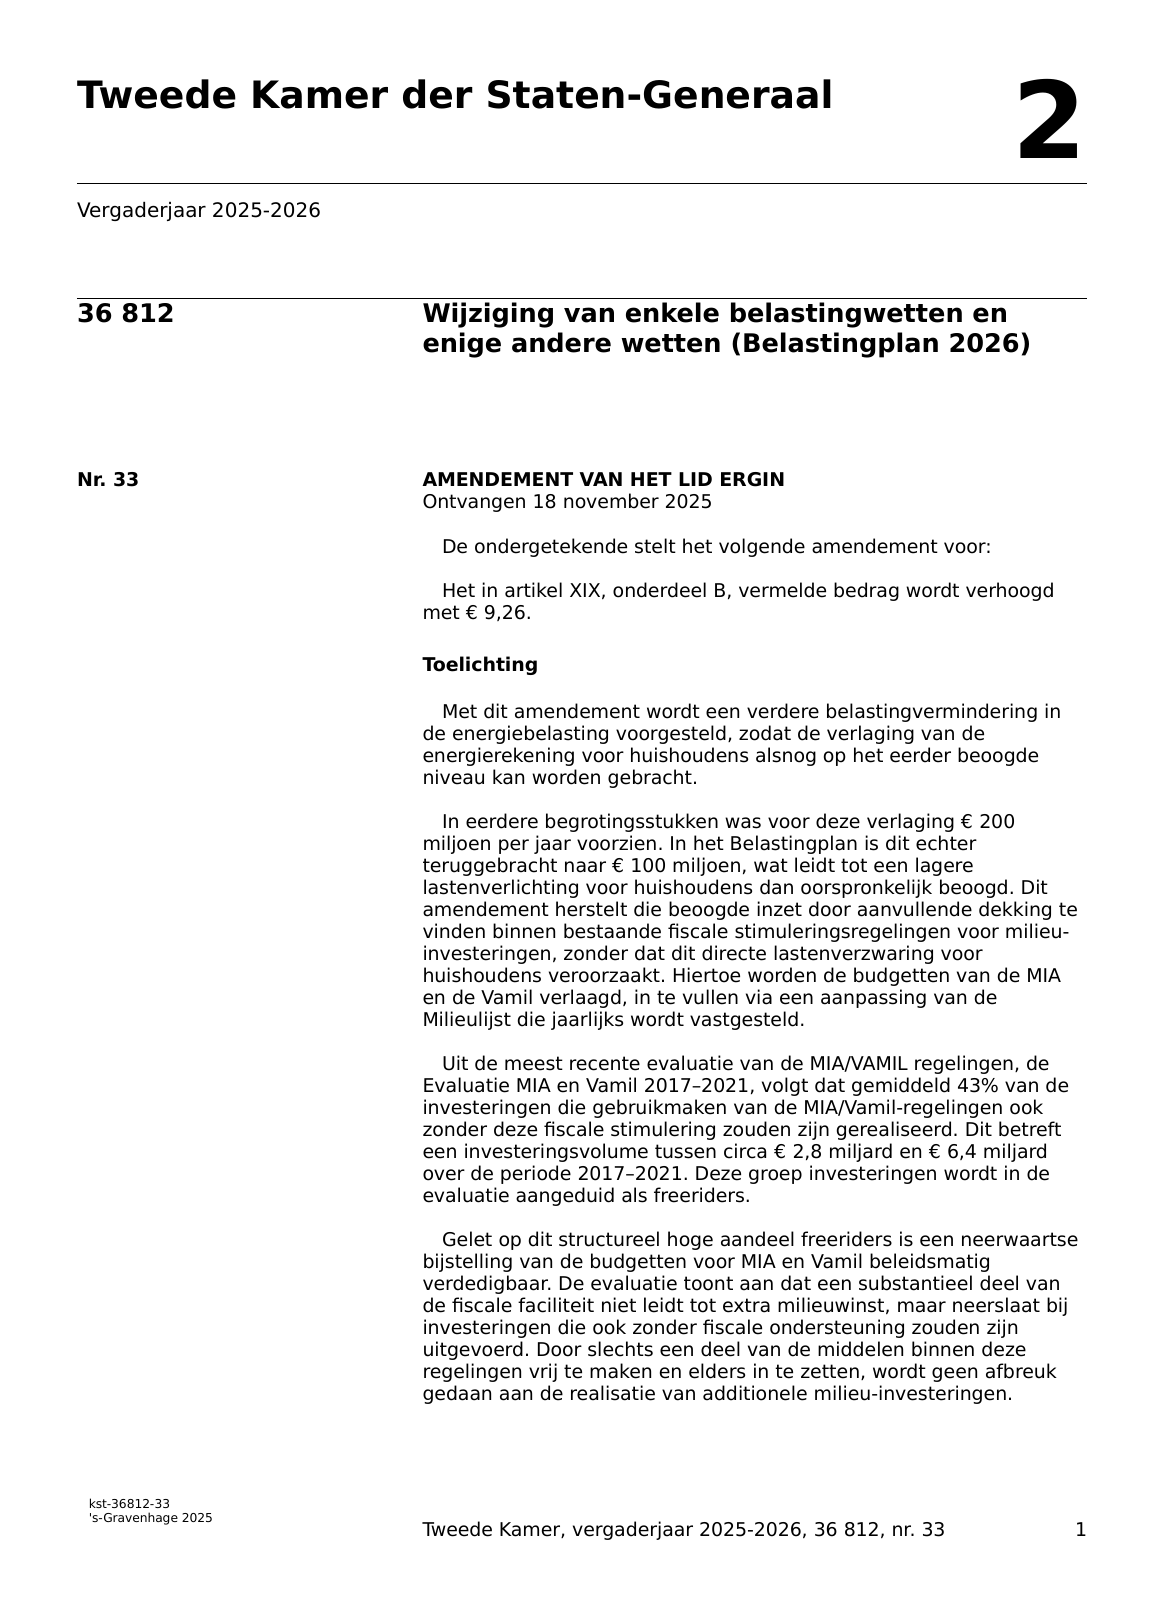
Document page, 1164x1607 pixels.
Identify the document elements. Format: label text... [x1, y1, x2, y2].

text Ontvangen 18 november 2025 [422, 491, 1087, 513]
table_header Tweede Kamer der Staten-Generaal [77, 59, 886, 183]
subtitle Nr. 33 AMENDEMENT VAN HET LID ERGIN [77, 469, 1087, 491]
table_header 2 [886, 59, 1087, 183]
text Met dit amendement wordt een verdere belastingvermindering in de energiebelasting voorgesteld, zodat de verlaging van de energierekening voor huishoudens alsnog op het eerder beoogde niveau kan worden gebracht. [422, 701, 1087, 788]
text In eerdere begrotingsstukken was voor deze verlaging € 200 miljoen per jaar voorzien. In het Belastingplan is dit echter teruggebracht naar € 100 miljoen, wat leidt tot een lagere lastenverlichting voor huishoudens dan oorspronkelijk beoogd. Dit amendement herstelt die beoogde inzet door aanvullende dekking te vinden binnen bestaande fiscale stimuleringsregelingen voor milieu-investeringen, zonder dat dit directe lastenverzwaring voor huishoudens veroorzaakt. Hiertoe worden de budgetten van de MIA en de Vamil verlaagd, in te vullen via een aanpassing van de Milieulijst die jaarlijks wordt vastgesteld. [422, 811, 1087, 1031]
text kst-36812-33 [88, 1497, 323, 1511]
text Het in artikel XIX, onderdeel B, vermelde bedrag wordt verhoogd met € 9,26. [422, 580, 1087, 624]
text Uit de meest recente evaluatie van de MIA/VAMIL regelingen, de Evaluatie MIA en Vamil 2017–2021, volgt dat gemiddeld 43% van de investeringen die gebruikmaken van de MIA/Vamil-regelingen ook zonder deze fiscale stimulering zouden zijn gerealiseerd. Dit betreft een investeringsvolume tussen circa € 2,8 miljard en € 6,4 miljard over de periode 2017–2021. Deze groep investeringen wordt in de evaluatie aangeduid als freeriders. [422, 1053, 1087, 1207]
subtitle 36 812 Wijziging van enkele belastingwetten en enige andere wetten (Belastingplan 2026) [77, 299, 1087, 358]
text Gelet op dit structureel hoge aandeel freeriders is een neerwaartse bijstelling van de budgetten voor MIA en Vamil beleidsmatig verdedigbaar. De evaluatie toont aan dat een substantieel deel van de fiscale faciliteit niet leidt tot extra milieuwinst, maar neerslaat bij investeringen die ook zonder fiscale ondersteuning zouden zijn uitgevoerd. Door slechts een deel van de middelen binnen deze regelingen vrij te maken en elders in te zetten, wordt geen afbreuk gedaan aan de realisatie van additionele milieu-investeringen. [422, 1229, 1087, 1404]
table_cell Vergaderjaar 2025-2026 [77, 184, 1087, 298]
text 's-Gravenhage 2025 [88, 1511, 323, 1525]
subtitle Toelichting [422, 654, 1087, 676]
text De ondergetekende stelt het volgende amendement voor: [422, 536, 1087, 557]
